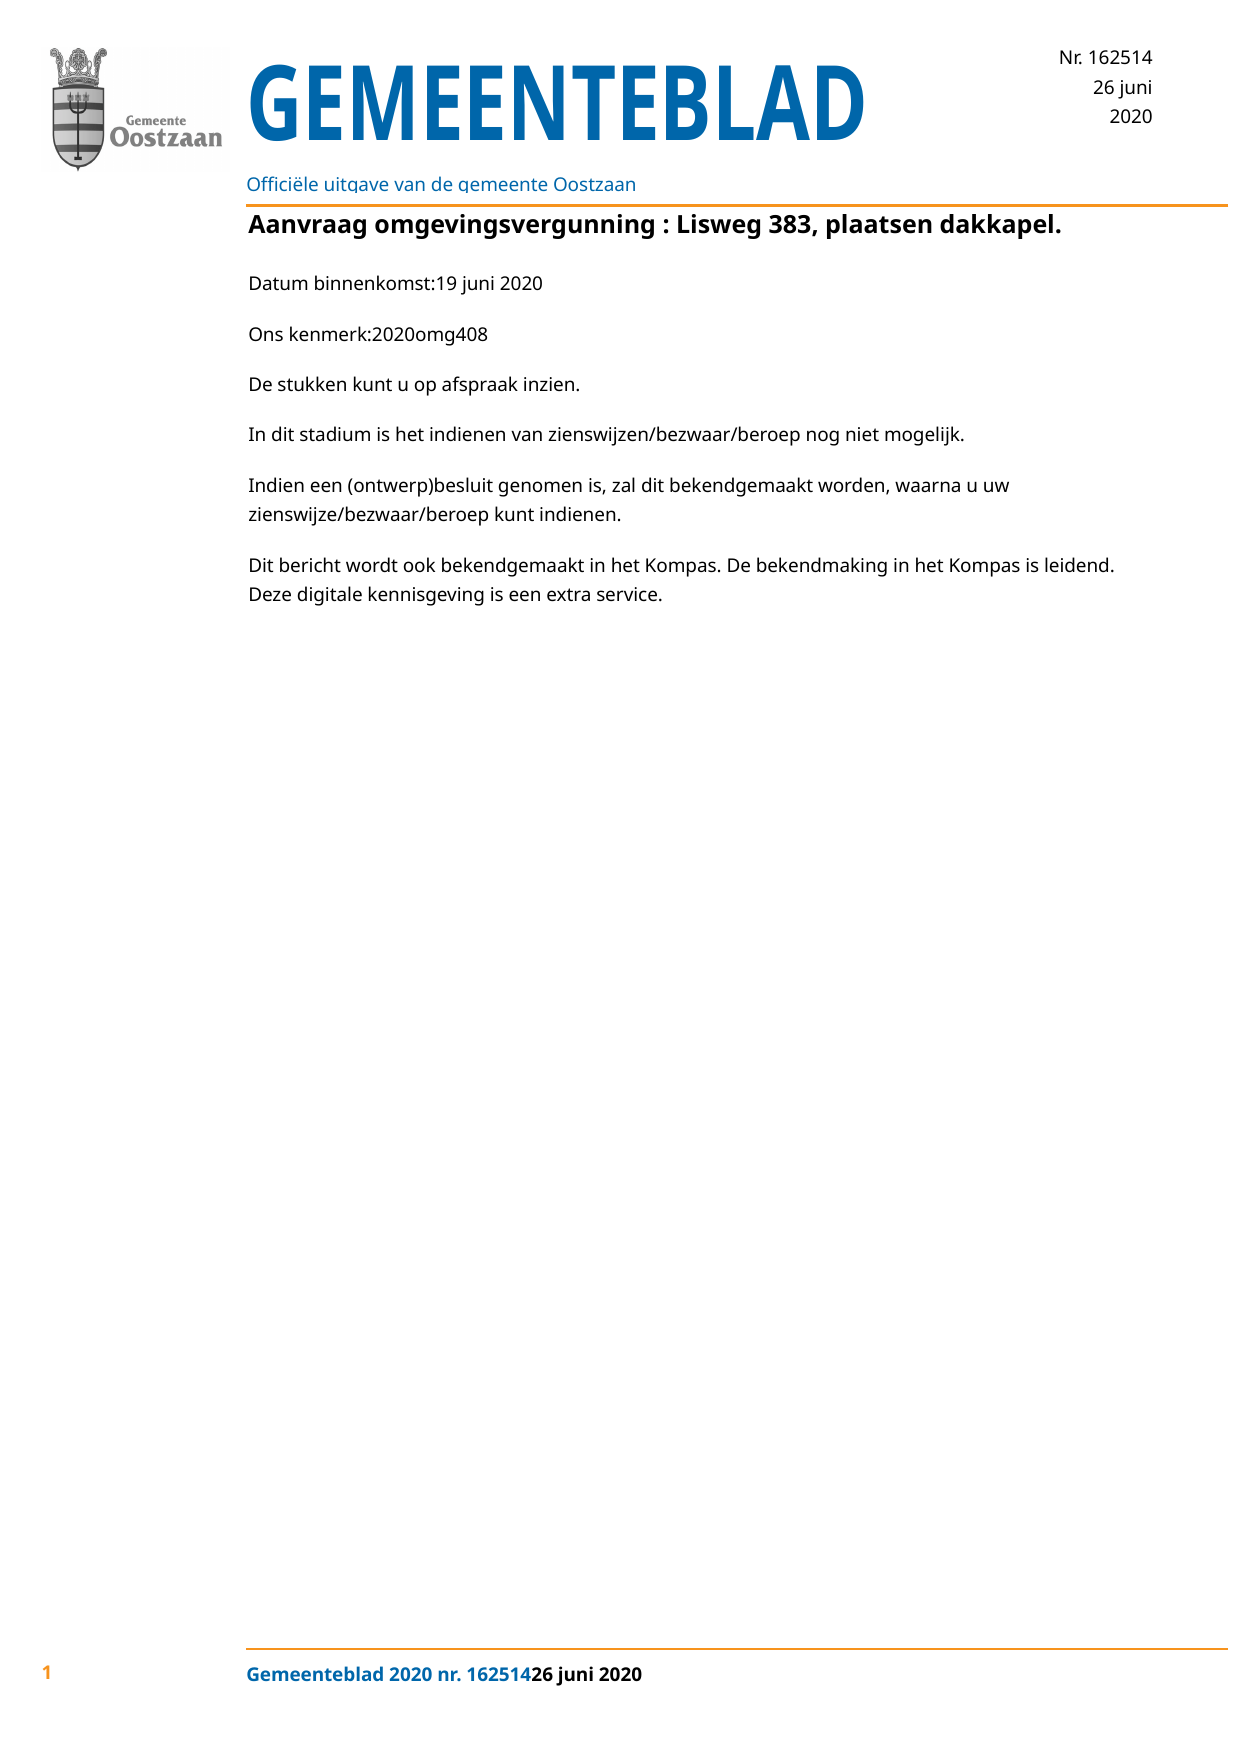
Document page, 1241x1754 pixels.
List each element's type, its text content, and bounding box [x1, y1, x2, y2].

text In dit stadium is het indienen van zienswijzen/bezwaar/beroep nog niet mogelijk. [248, 422, 1152, 447]
text Datum binnenkomst:19 juni 2020 [248, 270, 1152, 296]
text Indien een (ontwerp)besluit genomen is, zal dit bekendgemaakt worden, waarna u uw zienswijze/bezwaar/beroep kunt indienen. [248, 472, 1152, 527]
text Ons kenmerk:2020omg408 [248, 321, 1152, 346]
text Dit bericht wordt ook bekendgemaakt in het Kompas. De bekendmaking in het Kompas is leidend. Deze digitale kennisgeving is een extra service. [248, 552, 1152, 607]
picture [41, 47, 231, 172]
text Aanvraag omgevingsvergunning : Lisweg 383, plaatsen dakkapel. [248, 207, 1152, 241]
text De stukken kunt u op afspraak inzien. [248, 371, 1152, 397]
